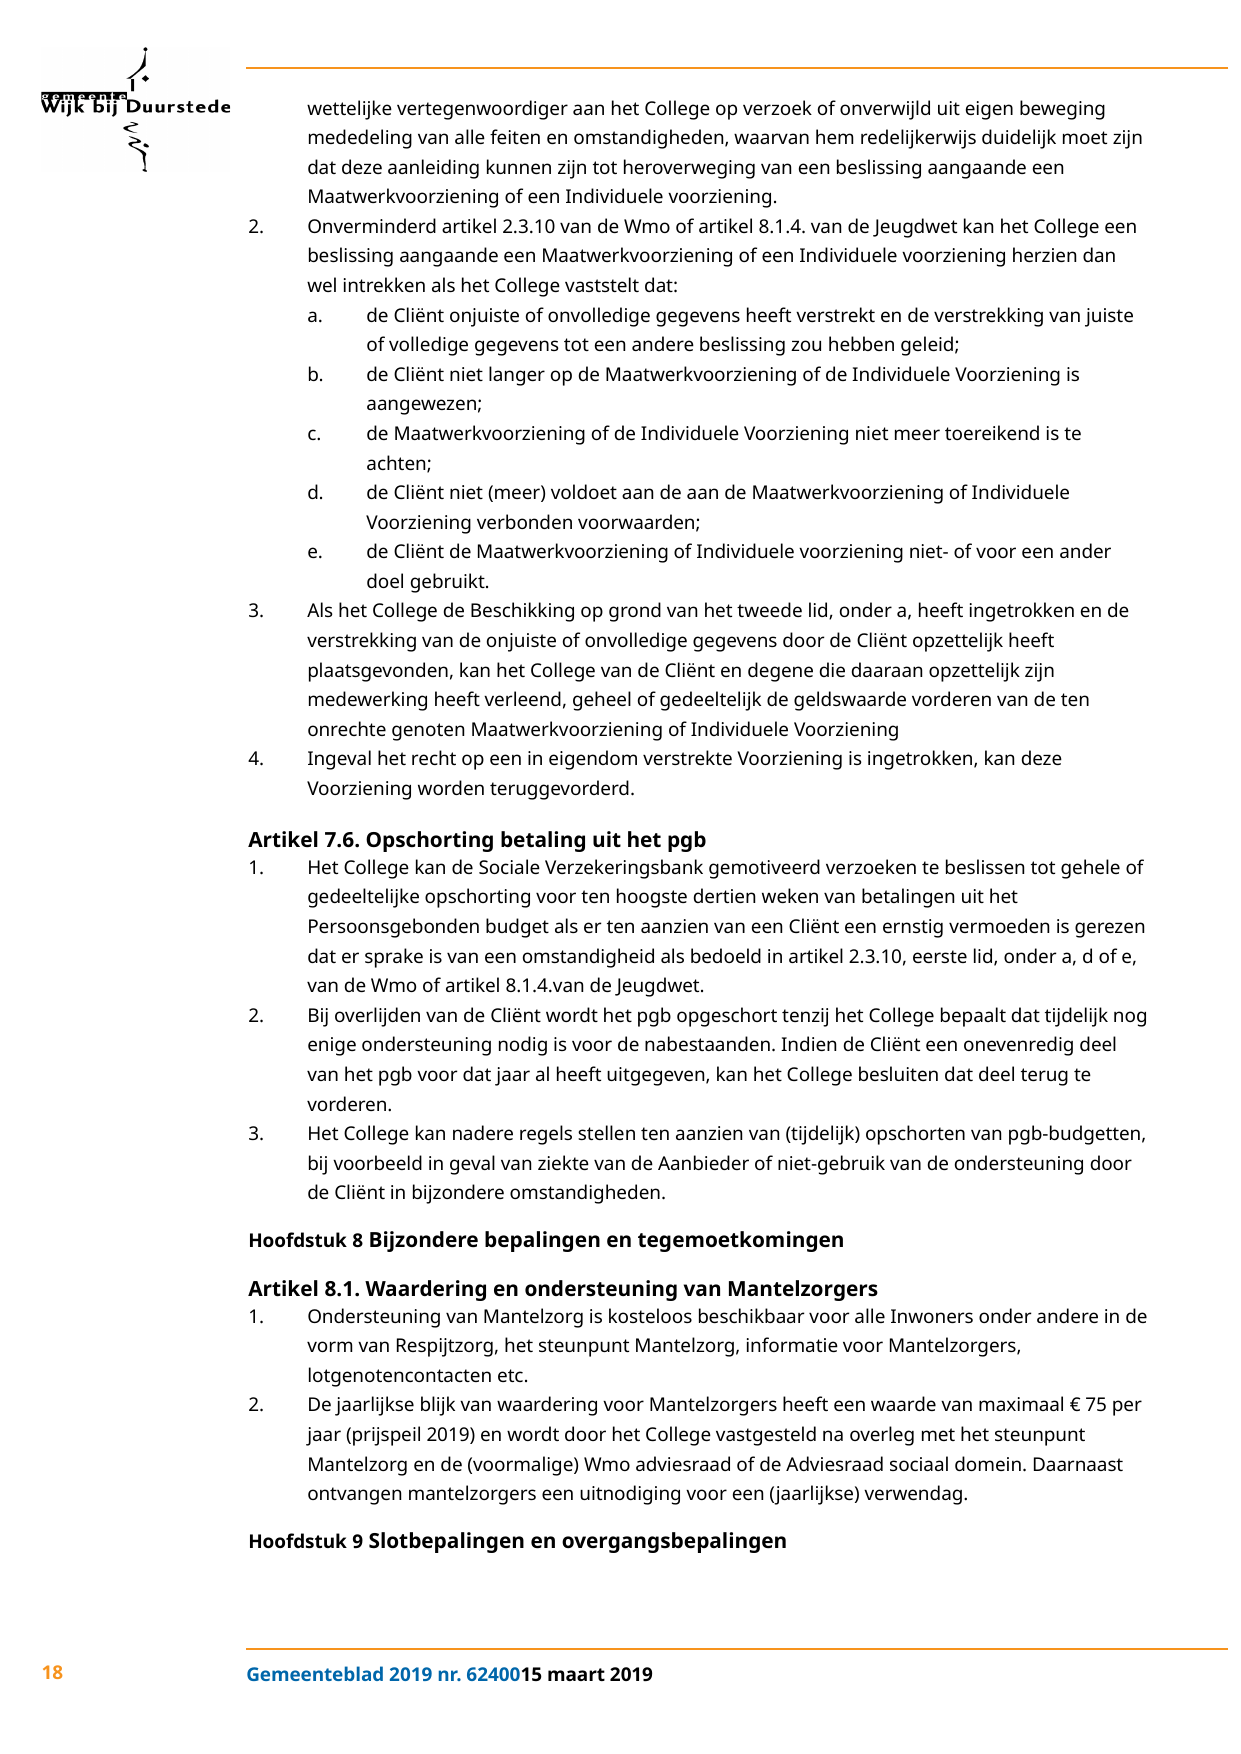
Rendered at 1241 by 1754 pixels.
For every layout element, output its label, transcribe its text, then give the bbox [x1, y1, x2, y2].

list Onverminderd artikel 2.3.10 van de Wmo of artikel 8.1.4. van de Jeugdwet kan het College een beslissing aangaande een Maatwerkvoorziening of een Individuele voorziening herzien dan wel intrekken als het College vaststelt dat: [248, 213, 1152, 298]
text Artikel 8.1. Waardering en ondersteuning van Mantelzorgers [248, 1274, 1152, 1303]
list de Cliënt onjuiste of onvolledige gegevens heeft verstrekt en de verstrekking van juiste of volledige gegevens tot een andere beslissing zou hebben geleid; [307, 302, 1152, 357]
list Als het College de Beschikking op grond van het tweede lid, onder a, heeft ingetrokken en de verstrekking van de onjuiste of onvolledige gegevens door de Cliënt opzettelijk heeft plaatsgevonden, kan het College van de Cliënt en degene die daaraan opzettelijk zijn medewerking heeft verleend, geheel of gedeeltelijk de geldswaarde vorderen van de ten onrechte genoten Maatwerkvoorziening of Individuele Voorziening [248, 598, 1152, 742]
list Het College kan nadere regels stellen ten aanzien van (tijdelijk) opschorten van pgb-budgetten, bij voorbeeld in geval van ziekte van de Aanbieder of niet-gebruik van de ondersteuning door de Cliënt in bijzondere omstandigheden. [248, 1120, 1152, 1205]
text Hoofdstuk 9 Slotbepalingen en overgangsbepalingen [248, 1526, 1152, 1554]
text Artikel 7.6. Opschorting betaling uit het pgb [248, 826, 1152, 854]
list de Cliënt de Maatwerkvoorziening of Individuele voorziening niet- of voor een ander doel gebruikt. [307, 538, 1152, 594]
list Ingeval het recht op een in eigendom verstrekte Voorziening is ingetrokken, kan deze Voorziening worden teruggevorderd. [248, 746, 1152, 801]
list de Maatwerkvoorziening of de Individuele Voorziening niet meer toereikend is te achten; [307, 420, 1152, 476]
list De jaarlijkse blijk van waardering voor Mantelzorgers heeft een waarde van maximaal € 75 per jaar (prijspeil 2019) en wordt door het College vastgesteld na overleg met het steunpunt Mantelzorg en de (voormalige) Wmo adviesraad of de Adviesraad sociaal domein. Daarnaast ontvangen mantelzorgers een uitnodiging voor een (jaarlijkse) verwendag. [248, 1392, 1152, 1506]
list Bij overlijden van de Cliënt wordt het pgb opgeschort tenzij het College bepaalt dat tijdelijk nog enige ondersteuning nodig is voor de nabestaanden. Indien de Cliënt een onevenredig deel van het pgb voor dat jaar al heeft uitgegeven, kan het College besluiten dat deel terug te vorderen. [248, 1002, 1152, 1116]
picture [41, 47, 231, 172]
text Hoofdstuk 8 Bijzondere bepalingen en tegemoetkomingen [248, 1225, 1152, 1253]
list de Cliënt niet langer op de Maatwerkvoorziening of de Individuele Voorziening is aangewezen; [307, 361, 1152, 416]
list Het College kan de Sociale Verzekeringsbank gemotiveerd verzoeken te beslissen tot gehele of gedeeltelijke opschorting voor ten hoogste dertien weken van betalingen uit het Persoonsgebonden budget als er ten aanzien van een Cliënt een ernstig vermoeden is gerezen dat er sprake is van een omstandigheid als bedoeld in artikel 2.3.10, eerste lid, onder a, d of e, van de Wmo of artikel 8.1.4.van de Jeugdwet. [248, 854, 1152, 998]
list Ondersteuning van Mantelzorg is kosteloos beschikbaar voor alle Inwoners onder andere in de vorm van Respijtzorg, het steunpunt Mantelzorg, informatie voor Mantelzorgers, lotgenotencontacten etc. [248, 1303, 1152, 1388]
list wettelijke vertegenwoordiger aan het College op verzoek of onverwijld uit eigen beweging mededeling van alle feiten en omstandigheden, waarvan hem redelijkerwijs duidelijk moet zijn dat deze aanleiding kunnen zijn tot heroverweging van een beslissing aangaande een Maatwerkvoorziening of een Individuele voorziening. [248, 95, 1152, 209]
list de Cliënt niet (meer) voldoet aan de aan de Maatwerkvoorziening of Individuele Voorziening verbonden voorwaarden; [307, 479, 1152, 535]
